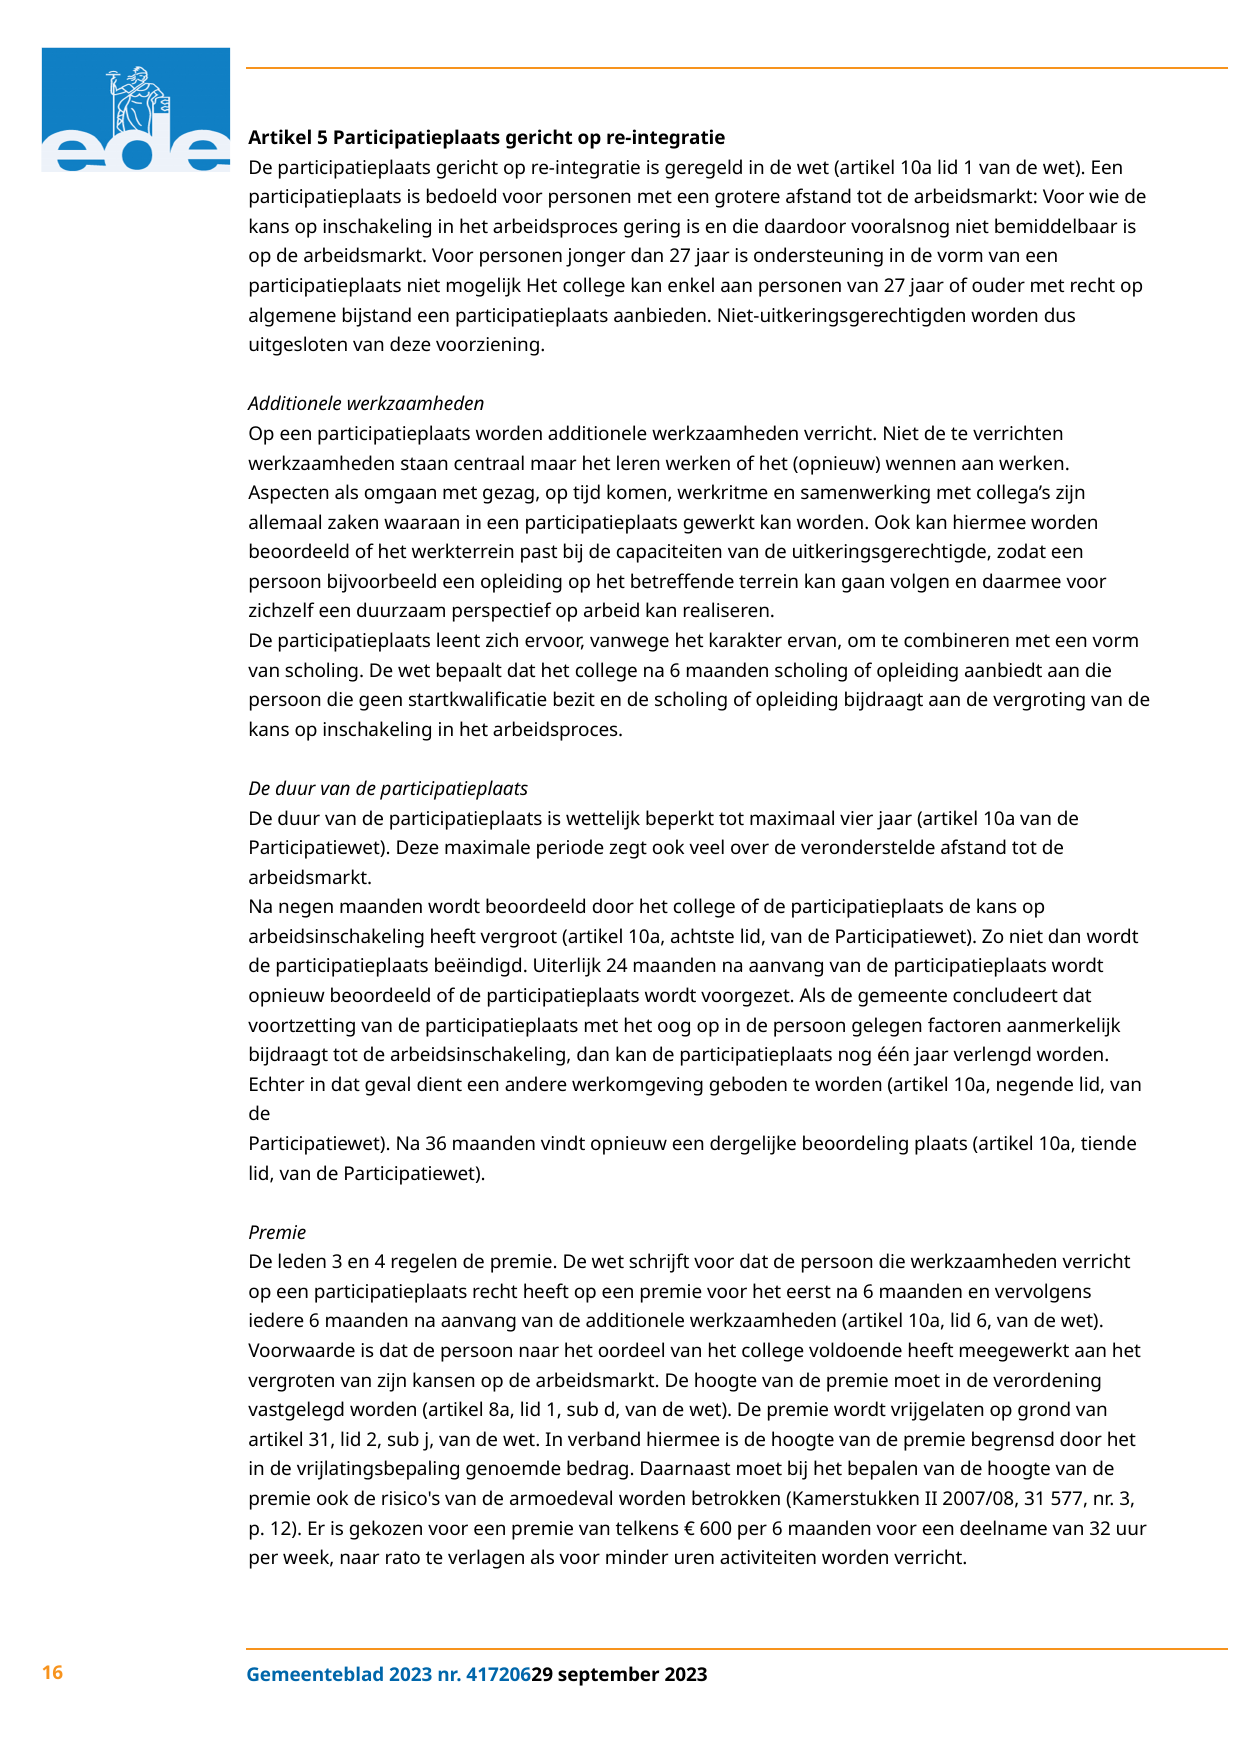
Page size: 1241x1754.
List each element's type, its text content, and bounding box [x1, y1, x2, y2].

picture [41, 47, 231, 172]
text De duur van de participatieplaats is wettelijk beperkt tot maximaal vier jaar (artikel 10a van de Participatiewet). Deze maximale periode zegt ook veel over de veronderstelde afstand tot de arbeidsmarkt. [248, 805, 1152, 890]
text Na negen maanden wordt beoordeeld door het college of de participatieplaats de kans op arbeidsinschakeling heeft vergroot (artikel 10a, achtste lid, van de Participatiewet). Zo niet dan wordt de participatieplaats beëindigd. Uiterlijk 24 maanden na aanvang van de participatieplaats wordt opnieuw beoordeeld of de participatieplaats wordt voorgezet. Als de gemeente concludeert dat voortzetting van de participatieplaats met het oog op in de persoon gelegen factoren aanmerkelijk bijdraagt tot de arbeidsinschakeling, dan kan de participatieplaats nog één jaar verlengd worden. [248, 893, 1152, 1067]
text Premie [248, 1219, 1152, 1245]
text De duur van de participatieplaats [248, 775, 1152, 801]
text Participatiewet). Na 36 maanden vindt opnieuw een dergelijke beoordeling plaats (artikel 10a, tiende lid, van de Participatiewet). [248, 1130, 1152, 1186]
text Additionele werkzaamheden [248, 391, 1152, 416]
text De leden 3 en 4 regelen de premie. De wet schrijft voor dat de persoon die werkzaamheden verricht op een participatieplaats recht heeft op een premie voor het eerst na 6 maanden en vervolgens iedere 6 maanden na aanvang van de additionele werkzaamheden (artikel 10a, lid 6, van de wet). Voorwaarde is dat de persoon naar het oordeel van het college voldoende heeft meegewerkt aan het vergroten van zijn kansen op de arbeidsmarkt. De hoogte van de premie moet in de verordening vastgelegd worden (artikel 8a, lid 1, sub d, van de wet). De premie wordt vrijgelaten op grond van artikel 31, lid 2, sub j, van de wet. In verband hiermee is de hoogte van de premie begrensd door het in de vrijlatingsbepaling genoemde bedrag. Daarnaast moet bij het bepalen van de hoogte van de premie ook de risico's van de armoedeval worden betrokken (Kamerstukken II 2007/08, 31 577, nr. 3, p. 12). Er is gekozen voor een premie van telkens € 600 per 6 maanden voor een deelname van 32 uur per week, naar rato te verlagen als voor minder uren activiteiten worden verricht. [248, 1248, 1152, 1570]
text Artikel 5 Participatieplaats gericht op re-integratie [248, 124, 1152, 150]
text De participatieplaats leent zich ervoor, vanwege het karakter ervan, om te combineren met een vorm van scholing. De wet bepaalt dat het college na 6 maanden scholing of opleiding aanbiedt aan die persoon die geen startkwalificatie bezit en de scholing of opleiding bijdraagt aan de vergroting van de kans op inschakeling in het arbeidsproces. [248, 627, 1152, 742]
text Echter in dat geval dient een andere werkomgeving geboden te worden (artikel 10a, negende lid, van de [248, 1071, 1152, 1126]
text Op een participatieplaats worden additionele werkzaamheden verricht. Niet de te verrichten werkzaamheden staan centraal maar het leren werken of het (opnieuw) wennen aan werken. Aspecten als omgaan met gezag, op tijd komen, werkritme en samenwerking met collega’s zijn allemaal zaken waaraan in een participatieplaats gewerkt kan worden. Ook kan hiermee worden beoordeeld of het werkterrein past bij de capaciteiten van de uitkeringsgerechtigde, zodat een persoon bijvoorbeeld een opleiding op het betreffende terrein kan gaan volgen en daarmee voor zichzelf een duurzaam perspectief op arbeid kan realiseren. [248, 420, 1152, 623]
text De participatieplaats gericht op re-integratie is geregeld in de wet (artikel 10a lid 1 van de wet). Een participatieplaats is bedoeld voor personen met een grotere afstand tot de arbeidsmarkt: Voor wie de kans op inschakeling in het arbeidsproces gering is en die daardoor vooralsnog niet bemiddelbaar is op de arbeidsmarkt. Voor personen jonger dan 27 jaar is ondersteuning in de vorm van een participatieplaats niet mogelijk Het college kan enkel aan personen van 27 jaar of ouder met recht op algemene bijstand een participatieplaats aanbieden. Niet-uitkeringsgerechtigden worden dus uitgesloten van deze voorziening. [248, 154, 1152, 357]
